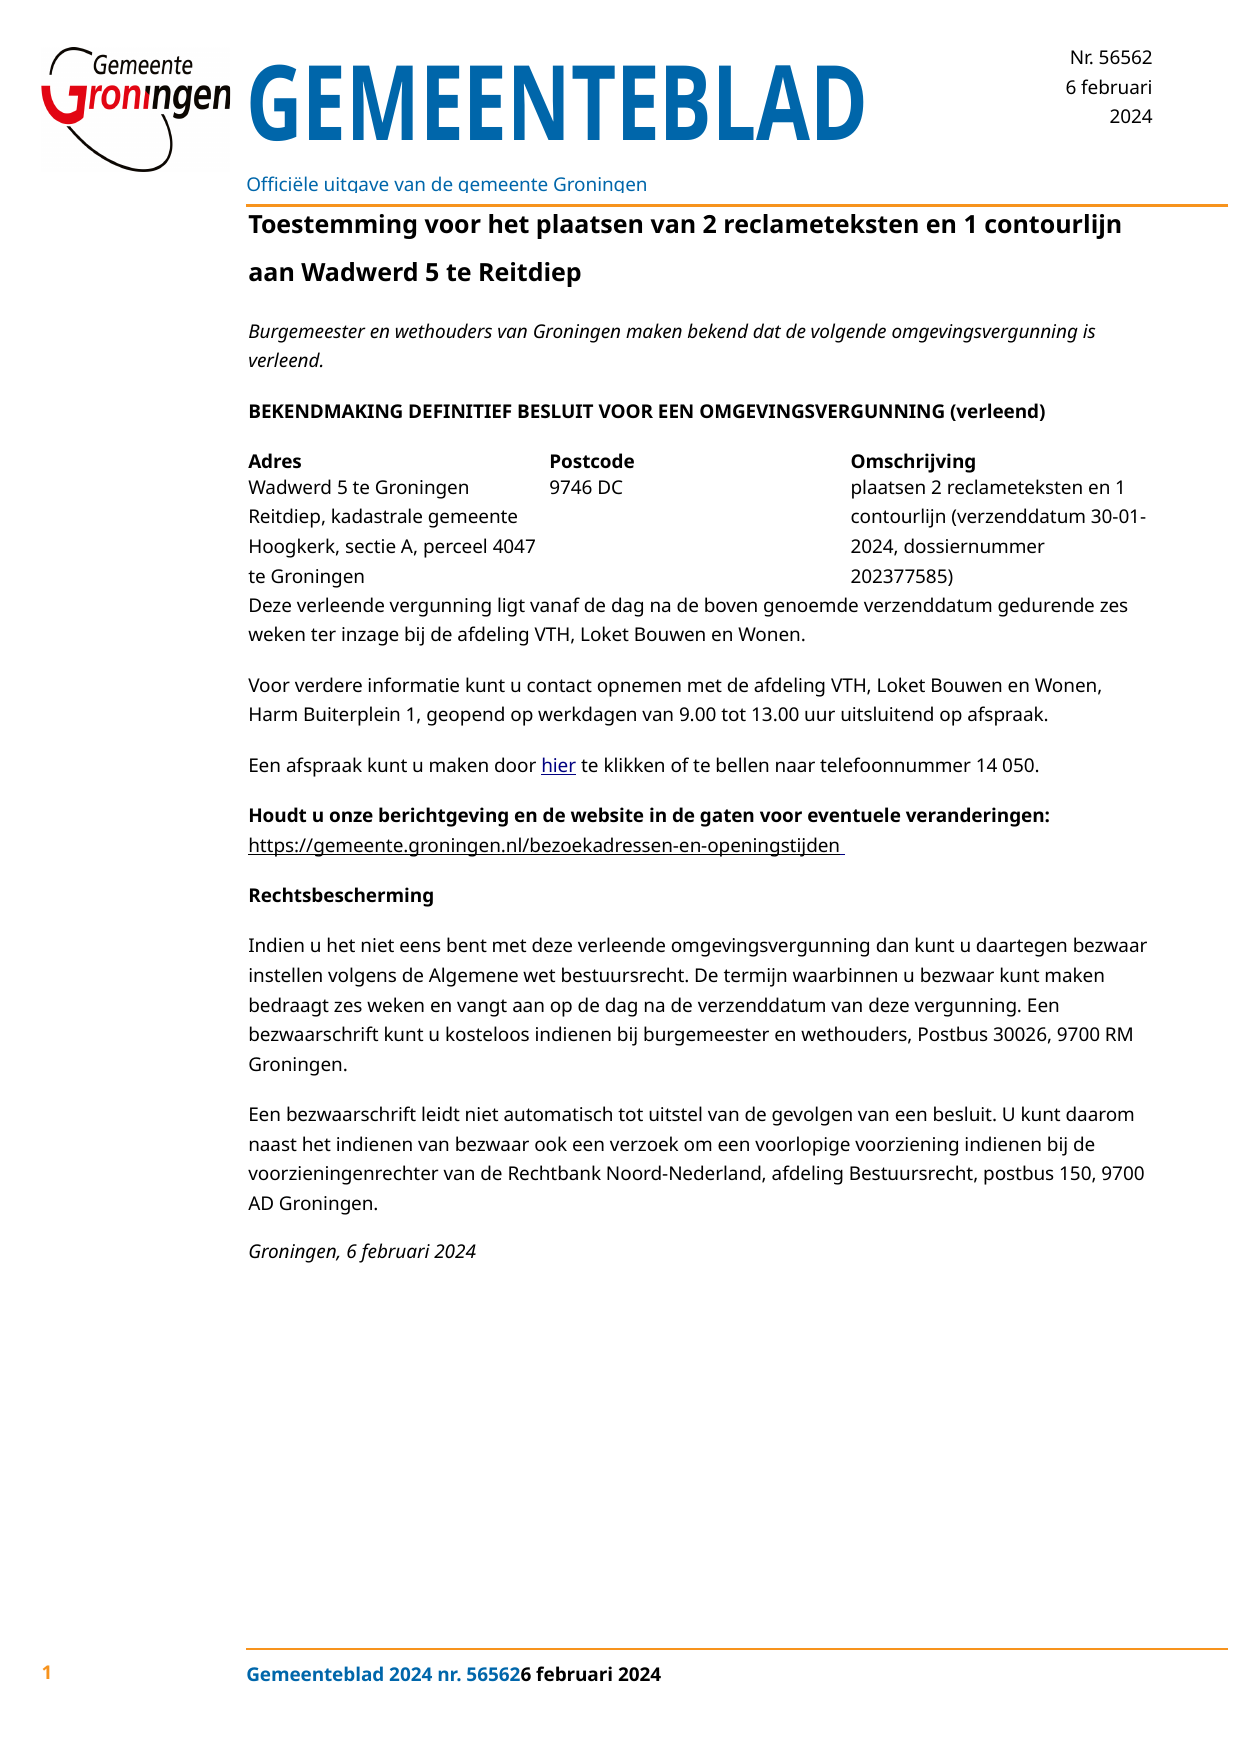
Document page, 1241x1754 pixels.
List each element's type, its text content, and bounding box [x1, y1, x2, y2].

table_header Postcode [549, 449, 850, 474]
text Deze verleende vergunning ligt vanaf de dag na de boven genoemde verzenddatum gedurende zes weken ter inzage bij de afdeling VTH, Loket Bouwen en Wonen. [248, 592, 1152, 647]
table_cell plaatsen 2 reclameteksten en 1 contourlijn (verzenddatum 30-01-2024, dossiernummer 202377585) [850, 474, 1152, 589]
text Een afspraak kunt u maken door hier te klikken of te bellen naar telefoonnummer 14 050. [248, 752, 1152, 778]
text Rechtsbescherming [248, 882, 1152, 908]
table_cell 9746 DC [549, 474, 850, 589]
text Houdt u onze berichtgeving en de website in de gaten voor eventuele veranderingen: https://gemeente.groningen.nl/bezoekadressen-en-openingstijden [248, 802, 1152, 858]
text Een bezwaarschrift leidt niet automatisch tot uitstel van de gevolgen van een besluit. U kunt daarom naast het indienen van bezwaar ook een verzoek om een voorlopige voorziening indienen bij de voorzieningenrechter van de Rechtbank Noord-Nederland, afdeling Bestuursrecht, postbus 150, 9700 AD Groningen. [248, 1101, 1152, 1216]
picture [41, 47, 231, 172]
text Toestemming voor het plaatsen van 2 reclameteksten en 1 contourlijn aan Wadwerd 5 te Reitdiep [248, 207, 1152, 288]
text BEKENDMAKING DEFINITIEF BESLUIT VOOR EEN OMGEVINGSVERGUNNING (verleend) [248, 398, 1152, 424]
text Groningen, 6 februari 2024 [248, 1238, 1152, 1264]
text Burgemeester en wethouders van Groningen maken bekend dat de volgende omgevingsvergunning is verleend. [248, 318, 1152, 373]
table_cell Wadwerd 5 te Groningen Reitdiep, kadastrale gemeente Hoogkerk, sectie A, perceel 4047 te Groningen [248, 474, 549, 589]
text Voor verdere informatie kunt u contact opnemen met de afdeling VTH, Loket Bouwen en Wonen, Harm Buiterplein 1, geopend op werkdagen van 9.00 tot 13.00 uur uitsluitend op afspraak. [248, 672, 1152, 727]
table_header Adres [248, 449, 549, 474]
table_header Omschrijving [850, 449, 1152, 474]
text Indien u het niet eens bent met deze verleende omgevingsvergunning dan kunt u daartegen bezwaar instellen volgens de Algemene wet bestuursrecht. De termijn waarbinnen u bezwaar kunt maken bedraagt zes weken en vangt aan op de dag na de verzenddatum van deze vergunning. Een bezwaarschrift kunt u kosteloos indienen bij burgemeester en wethouders, Postbus 30026, 9700 RM Groningen. [248, 933, 1152, 1077]
